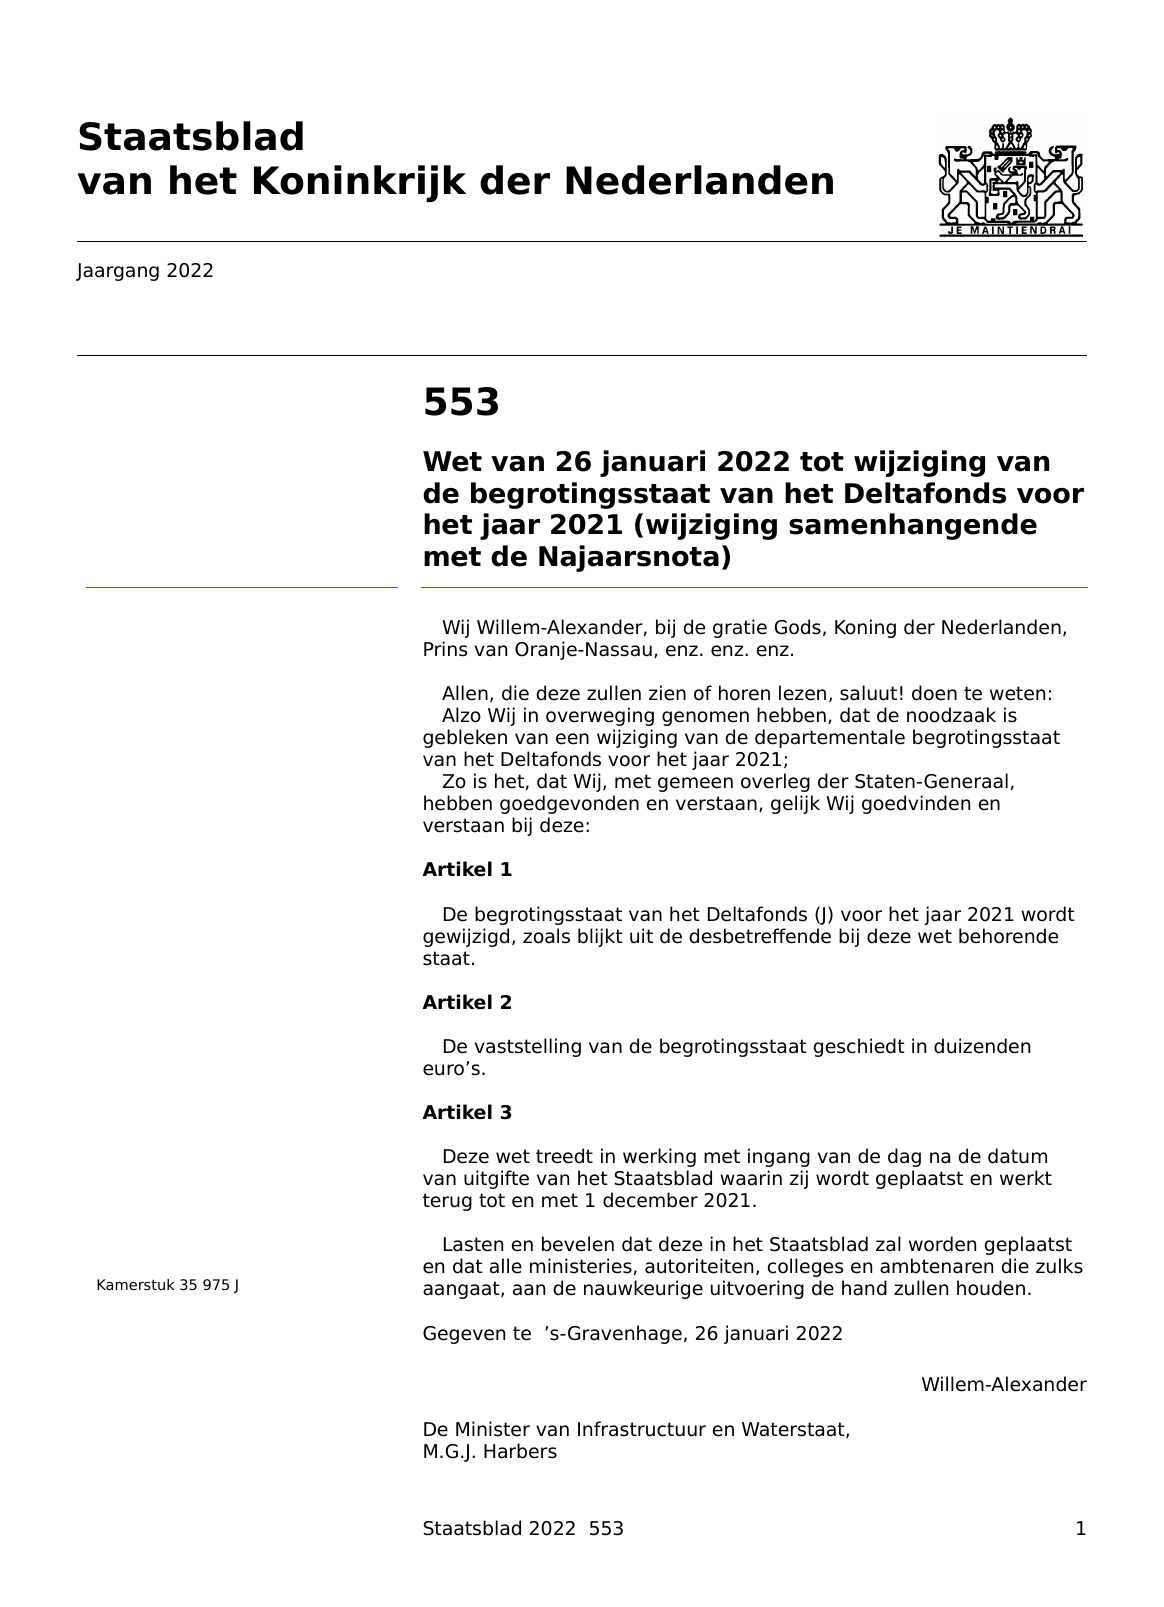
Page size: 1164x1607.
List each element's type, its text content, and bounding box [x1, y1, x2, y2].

text Kamerstuk 35 975 J [77, 1277, 396, 1294]
table_header [886, 100, 1087, 241]
text Zo is het, dat Wij, met gemeen overleg der Staten-Generaal, hebben goedgevonden en verstaan, gelijk Wij goedvinden en verstaan bij deze: [422, 771, 1087, 837]
text Willem-Alexander [422, 1374, 1087, 1396]
text Wet van 26 januari 2022 tot wijziging van de begrotingsstaat van het Deltafonds voor het jaar 2021 (wijziging samenhangende met de Najaarsnota) [422, 447, 1087, 573]
table_header Staatsblad van het Koninkrijk der Nederlanden [77, 100, 886, 241]
table_cell Jaargang 2022 [77, 242, 1087, 355]
text Alzo Wij in overweging genomen hebben, dat de noodzaak is gebleken van een wijziging van de departementale begrotingsstaat van het Deltafonds voor het jaar 2021; [422, 705, 1087, 771]
text Wij Willem-Alexander, bij de gratie Gods, Koning der Nederlanden, Prins van Oranje-Nassau, enz. enz. enz. [422, 617, 1087, 661]
text De Minister van Infrastructuur en Waterstaat, M.G.J. Harbers [422, 1418, 1087, 1462]
subtitle Artikel 2 [422, 992, 1087, 1014]
text Allen, die deze zullen zien of horen lezen, saluut! doen te weten: [422, 683, 1087, 705]
text Gegeven te ’s-Gravenhage, 26 januari 2022 [422, 1322, 1087, 1344]
text Lasten en bevelen dat deze in het Staatsblad zal worden geplaatst en dat alle ministeries, autoriteiten, colleges en ambtenaren die zulks aangaat, aan de nauwkeurige uitvoering de hand zullen houden. [422, 1234, 1087, 1300]
picture [936, 115, 1087, 240]
text De begrotingsstaat van het Deltafonds (J) voor het jaar 2021 wordt gewijzigd, zoals blijkt uit de desbetreffende bij deze wet behorende staat. [422, 903, 1087, 969]
subtitle 553 [422, 381, 1087, 424]
subtitle Artikel 1 [422, 859, 1087, 881]
text Deze wet treedt in werking met ingang van de dag na de datum van uitgifte van het Staatsblad waarin zij wordt geplaatst en werkt terug tot en met 1 december 2021. [422, 1146, 1087, 1212]
text De vaststelling van de begrotingsstaat geschiedt in duizenden euro’s. [422, 1036, 1087, 1080]
subtitle Artikel 3 [422, 1102, 1087, 1124]
